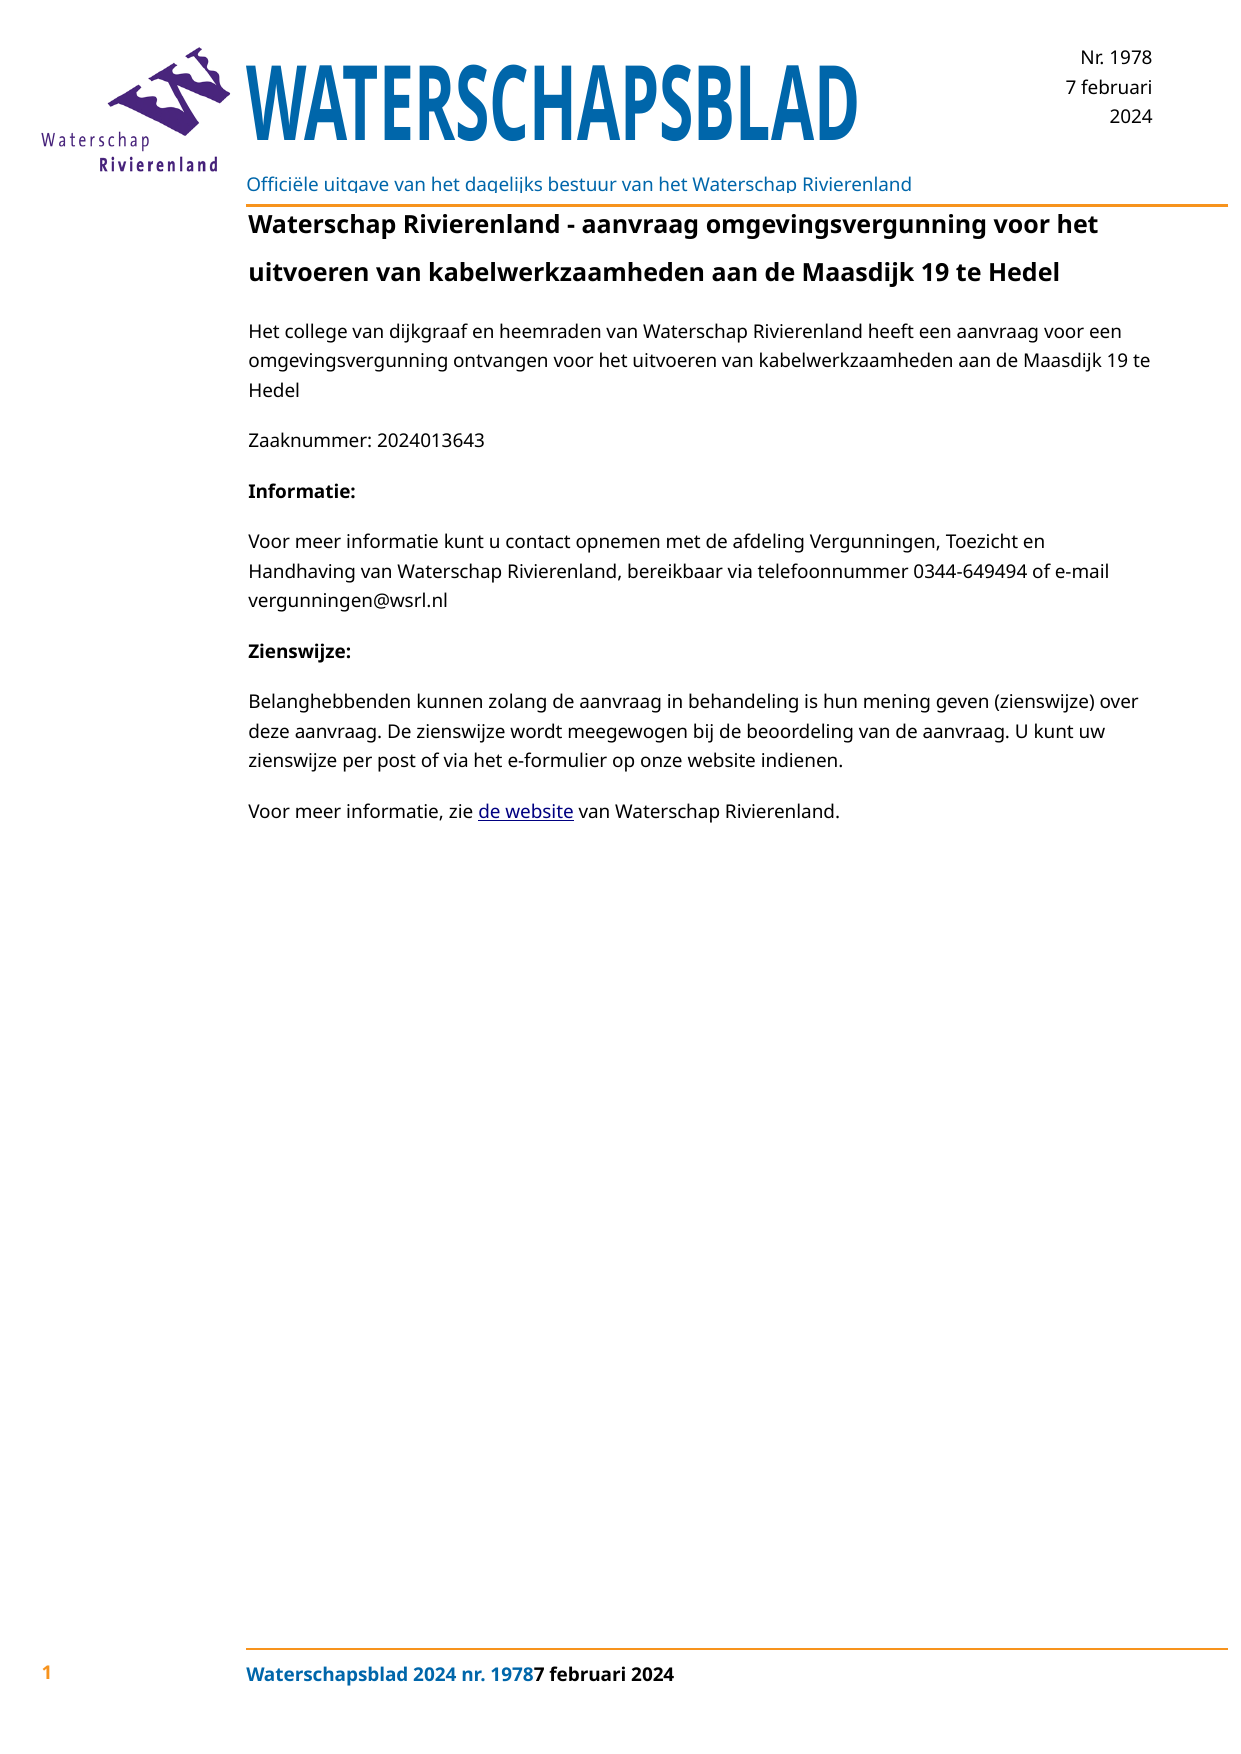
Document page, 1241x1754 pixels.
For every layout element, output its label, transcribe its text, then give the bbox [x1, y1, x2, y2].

text Zienswijze: [248, 638, 1152, 664]
text Voor meer informatie, zie de website van Waterschap Rivierenland. [248, 798, 1152, 824]
text Informatie: [248, 478, 1152, 504]
text Waterschap Rivierenland - aanvraag omgevingsvergunning voor het uitvoeren van kabelwerkzaamheden aan de Maasdijk 19 te Hedel [248, 207, 1152, 288]
text Het college van dijkgraaf en heemraden van Waterschap Rivierenland heeft een aanvraag voor een omgevingsvergunning ontvangen voor het uitvoeren van kabelwerkzaamheden aan de Maasdijk 19 te Hedel [248, 318, 1152, 403]
text Voor meer informatie kunt u contact opnemen met de afdeling Vergunningen, Toezicht en Handhaving van Waterschap Rivierenland, bereikbaar via telefoonnummer 0344-649494 of e-mail vergunningen@wsrl.nl [248, 528, 1152, 613]
picture [41, 47, 231, 172]
text Zaaknummer: 2024013643 [248, 427, 1152, 453]
text Belanghebbenden kunnen zolang de aanvraag in behandeling is hun mening geven (zienswijze) over deze aanvraag. De zienswijze wordt meegewogen bij de beoordeling van de aanvraag. U kunt uw zienswijze per post of via het e-formulier op onze website indienen. [248, 688, 1152, 773]
